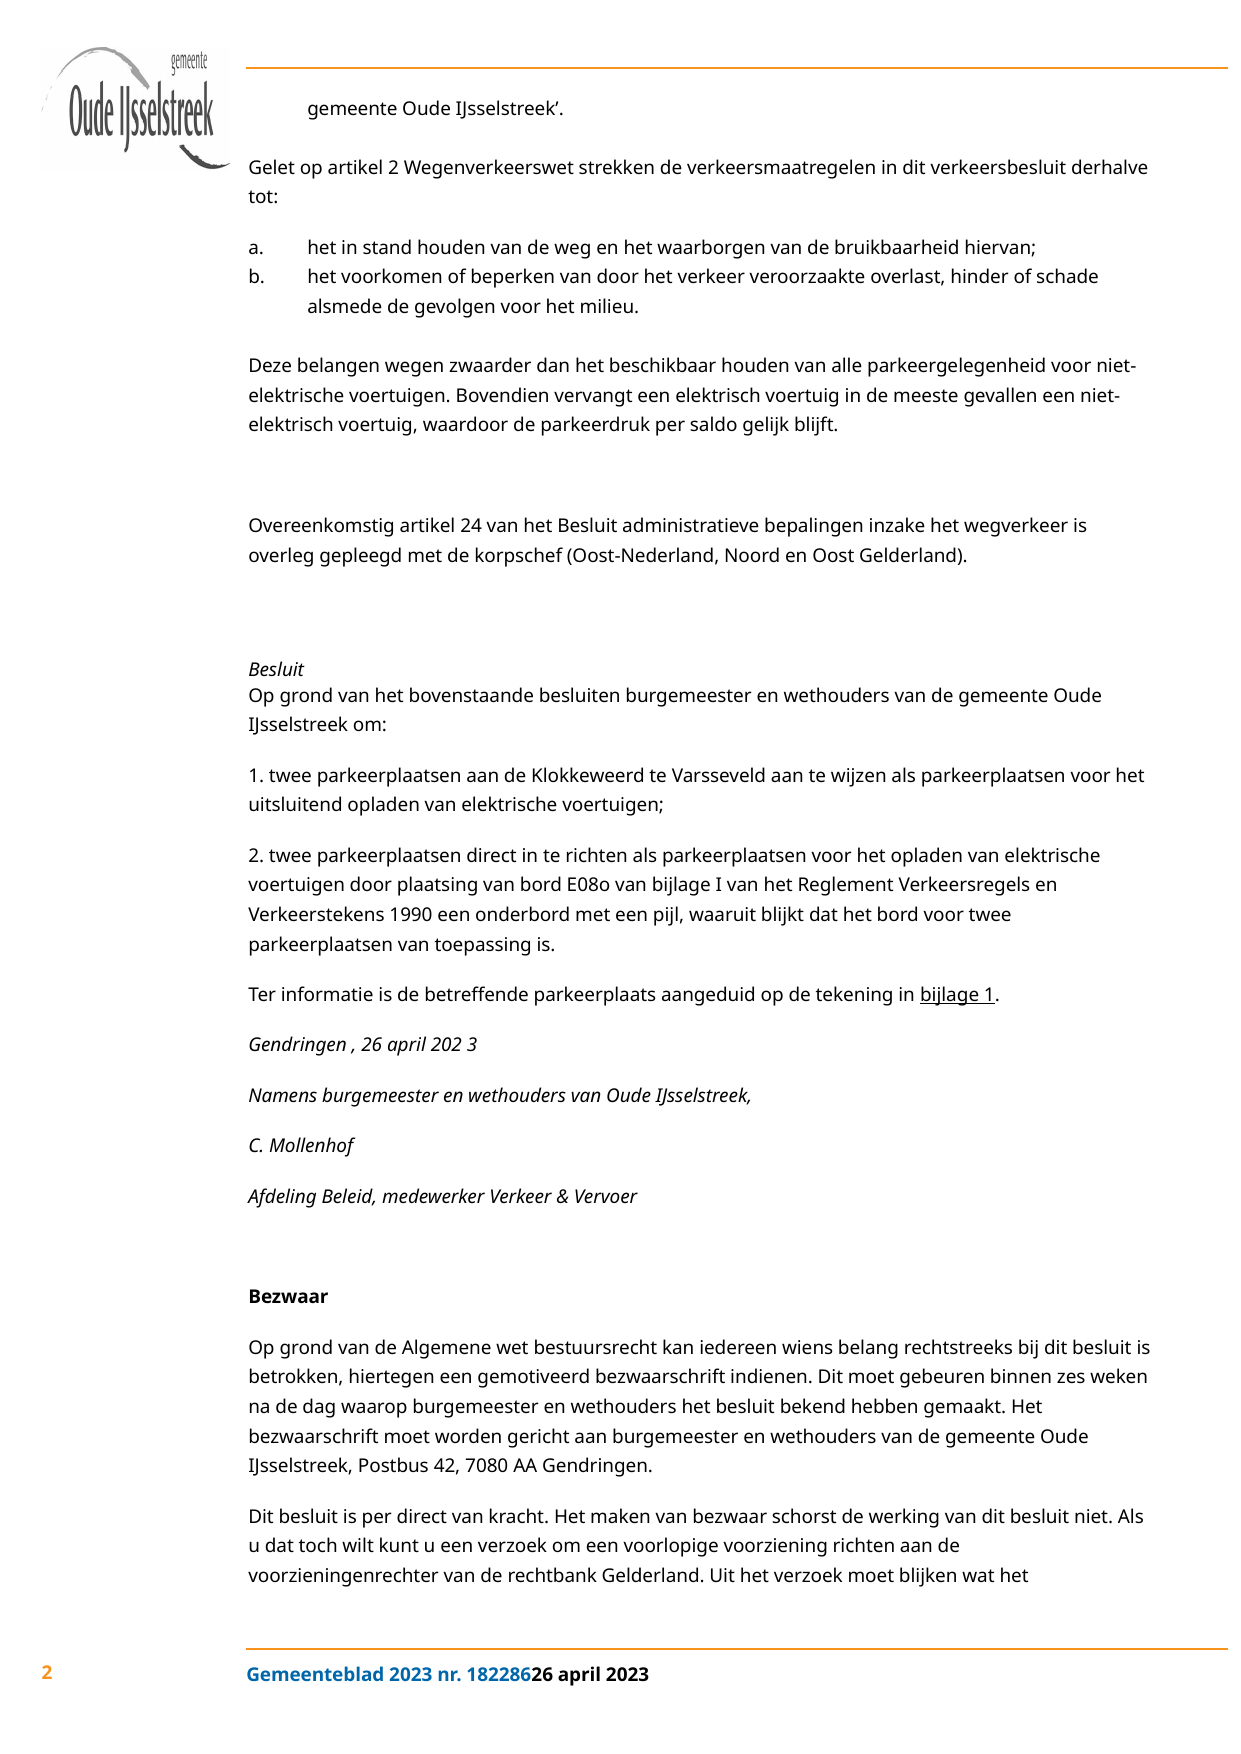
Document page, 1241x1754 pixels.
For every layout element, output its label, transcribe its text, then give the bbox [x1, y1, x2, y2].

text Besluit [248, 656, 1152, 682]
text Gelet op artikel 2 Wegenverkeerswet strekken de verkeersmaatregelen in dit verkeersbesluit derhalve tot: [248, 154, 1152, 209]
text Dit besluit is per direct van kracht. Het maken van bezwaar schorst de werking van dit besluit niet. Als u dat toch wilt kunt u een verzoek om een voorlopige voorziening richten aan de voorzieningenrechter van de rechtbank Gelderland. Uit het verzoek moet blijken wat het [248, 1503, 1152, 1588]
text Afdeling Beleid, medewerker Verkeer & Vervoer [248, 1183, 1152, 1208]
list het voorkomen of beperken van door het verkeer veroorzaakte overlast, hinder of schade alsmede de gevolgen voor het milieu. [248, 263, 1152, 319]
text Op grond van het bovenstaande besluiten burgemeester en wethouders van de gemeente Oude IJsselstreek om: [248, 682, 1152, 737]
list gemeente Oude IJsselstreek’. [248, 95, 1152, 121]
text Ter informatie is de betreffende parkeerplaats aangeduid op de tekening in bijlage 1. [248, 981, 1152, 1007]
list het in stand houden van de weg en het waarborgen van de bruikbaarheid hiervan; [248, 234, 1152, 260]
text C. Mollenhof [248, 1132, 1152, 1158]
text Deze belangen wegen zwaarder dan het beschikbaar houden van alle parkeergelegenheid voor niet-elektrische voertuigen. Bovendien vervangt een elektrisch voertuig in de meeste gevallen een niet-elektrisch voertuig, waardoor de parkeerdruk per saldo gelijk blijft. [248, 352, 1152, 437]
text Bezwaar [248, 1284, 1152, 1309]
text Gendringen , 26 april 202 3 [248, 1032, 1152, 1057]
text 2. twee parkeerplaatsen direct in te richten als parkeerplaatsen voor het opladen van elektrische voertuigen door plaatsing van bord E08o van bijlage I van het Reglement Verkeersregels en Verkeerstekens 1990 een onderbord met een pijl, waaruit blijkt dat het bord voor twee parkeerplaatsen van toepassing is. [248, 842, 1152, 956]
text Namens burgemeester en wethouders van Oude IJsselstreek, [248, 1082, 1152, 1108]
text 1. twee parkeerplaatsen aan de Klokkeweerd te Varsseveld aan te wijzen als parkeerplaatsen voor het uitsluitend opladen van elektrische voertuigen; [248, 762, 1152, 817]
text Overeenkomstig artikel 24 van het Besluit administratieve bepalingen inzake het wegverkeer is overleg gepleegd met de korpschef (Oost-Nederland, Noord en Oost Gelderland). [248, 512, 1152, 568]
picture [41, 47, 231, 172]
text Op grond van de Algemene wet bestuursrecht kan iedereen wiens belang rechtstreeks bij dit besluit is betrokken, hiertegen een gemotiveerd bezwaarschrift indienen. Dit moet gebeuren binnen zes weken na de dag waarop burgemeester en wethouders het besluit bekend hebben gemaakt. Het bezwaarschrift moet worden gericht aan burgemeester en wethouders van de gemeente Oude IJsselstreek, Postbus 42, 7080 AA Gendringen. [248, 1334, 1152, 1478]
